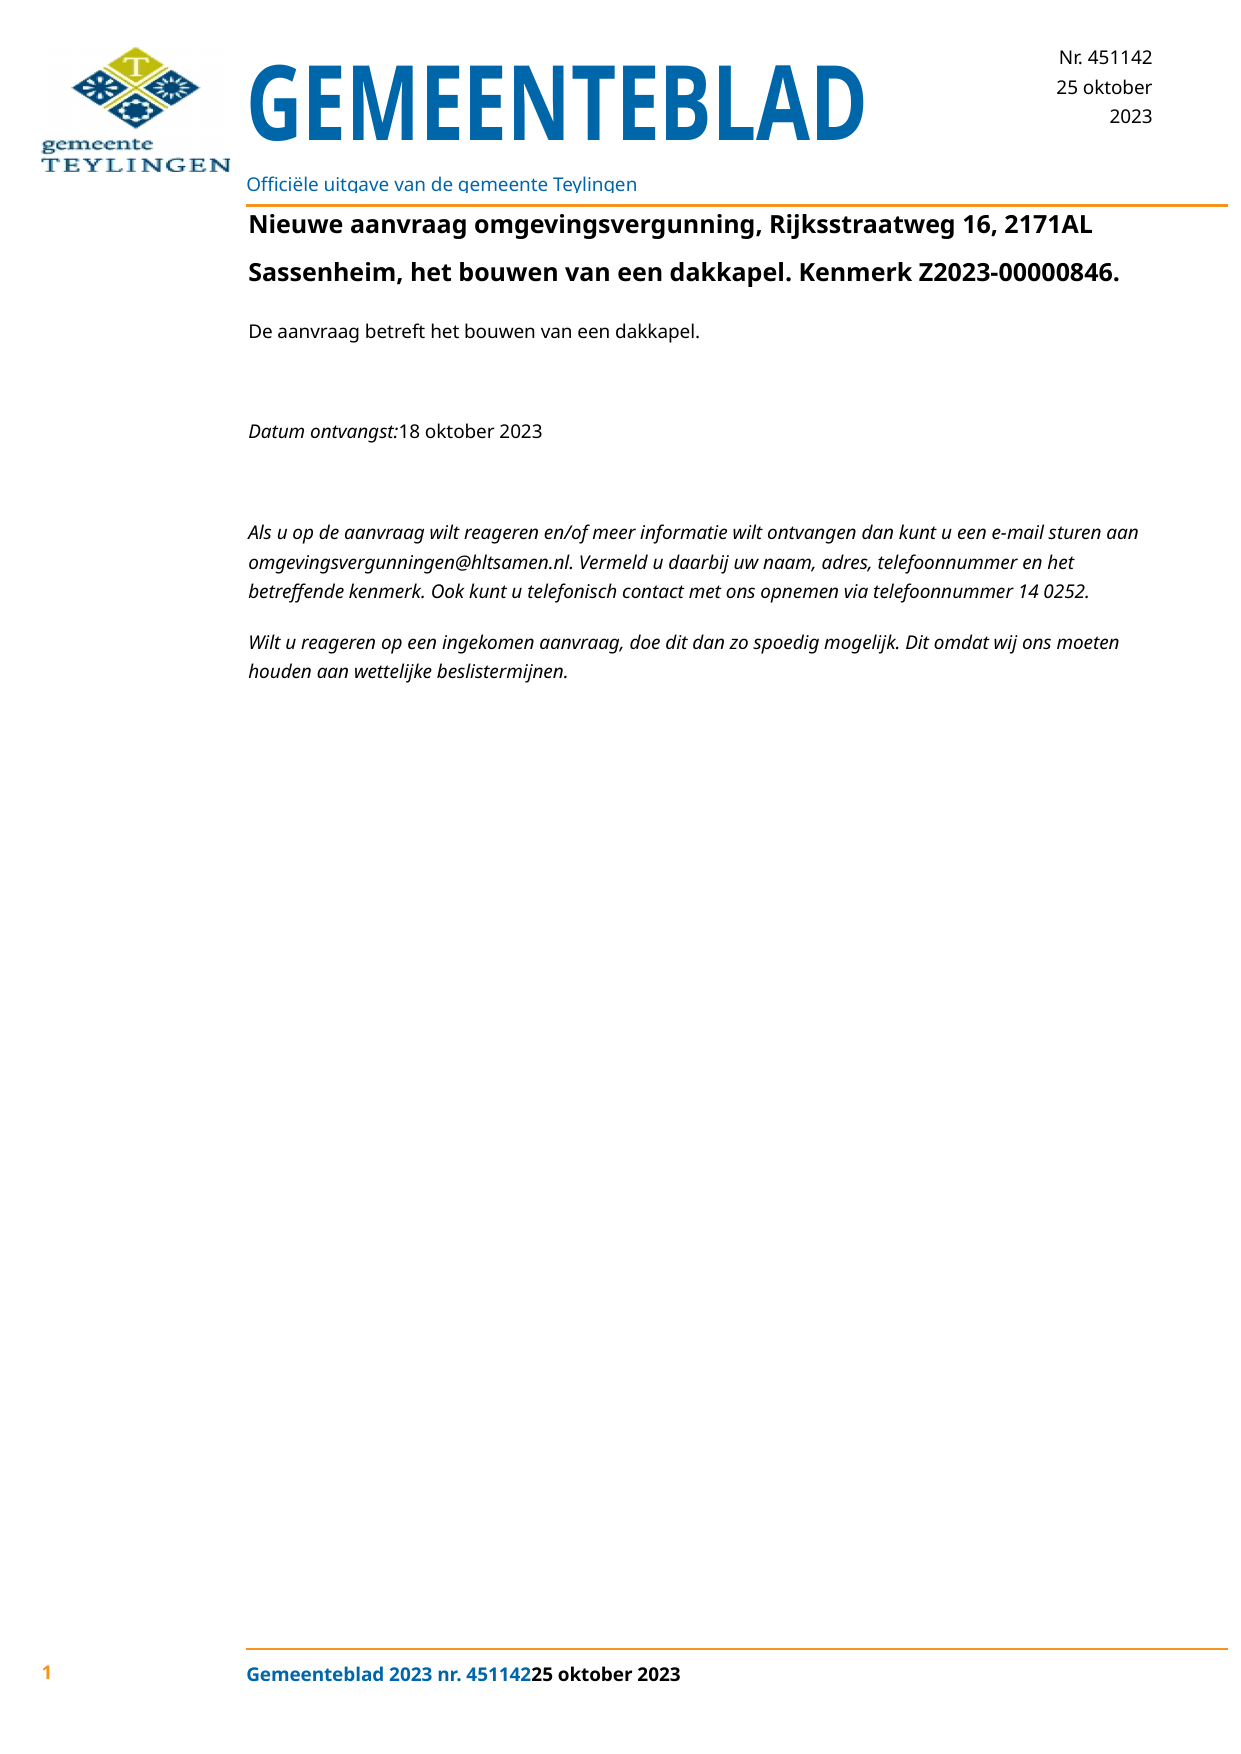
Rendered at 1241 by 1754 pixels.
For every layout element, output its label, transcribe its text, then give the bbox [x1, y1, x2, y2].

picture [41, 47, 231, 172]
text Wilt u reageren op een ingekomen aanvraag, doe dit dan zo spoedig mogelijk. Dit omdat wij ons moeten houden aan wettelijke beslistermijnen. [248, 629, 1152, 684]
text Nieuwe aanvraag omgevingsvergunning, Rijksstraatweg 16, 2171AL Sassenheim, het bouwen van een dakkapel. Kenmerk Z2023-00000846. [248, 207, 1152, 288]
text De aanvraag betreft het bouwen van een dakkapel. [248, 318, 1152, 344]
text Als u op de aanvraag wilt reageren en/of meer informatie wilt ontvangen dan kunt u een e-mail sturen aan omgevingsvergunningen@hltsamen.nl. Vermeld u daarbij uw naam, adres, telefoonnummer en het betreffende kenmerk. Ook kunt u telefonisch contact met ons opnemen via telefoonnummer 14 0252. [248, 519, 1152, 604]
text Datum ontvangst:18 oktober 2023 [248, 419, 1152, 444]
